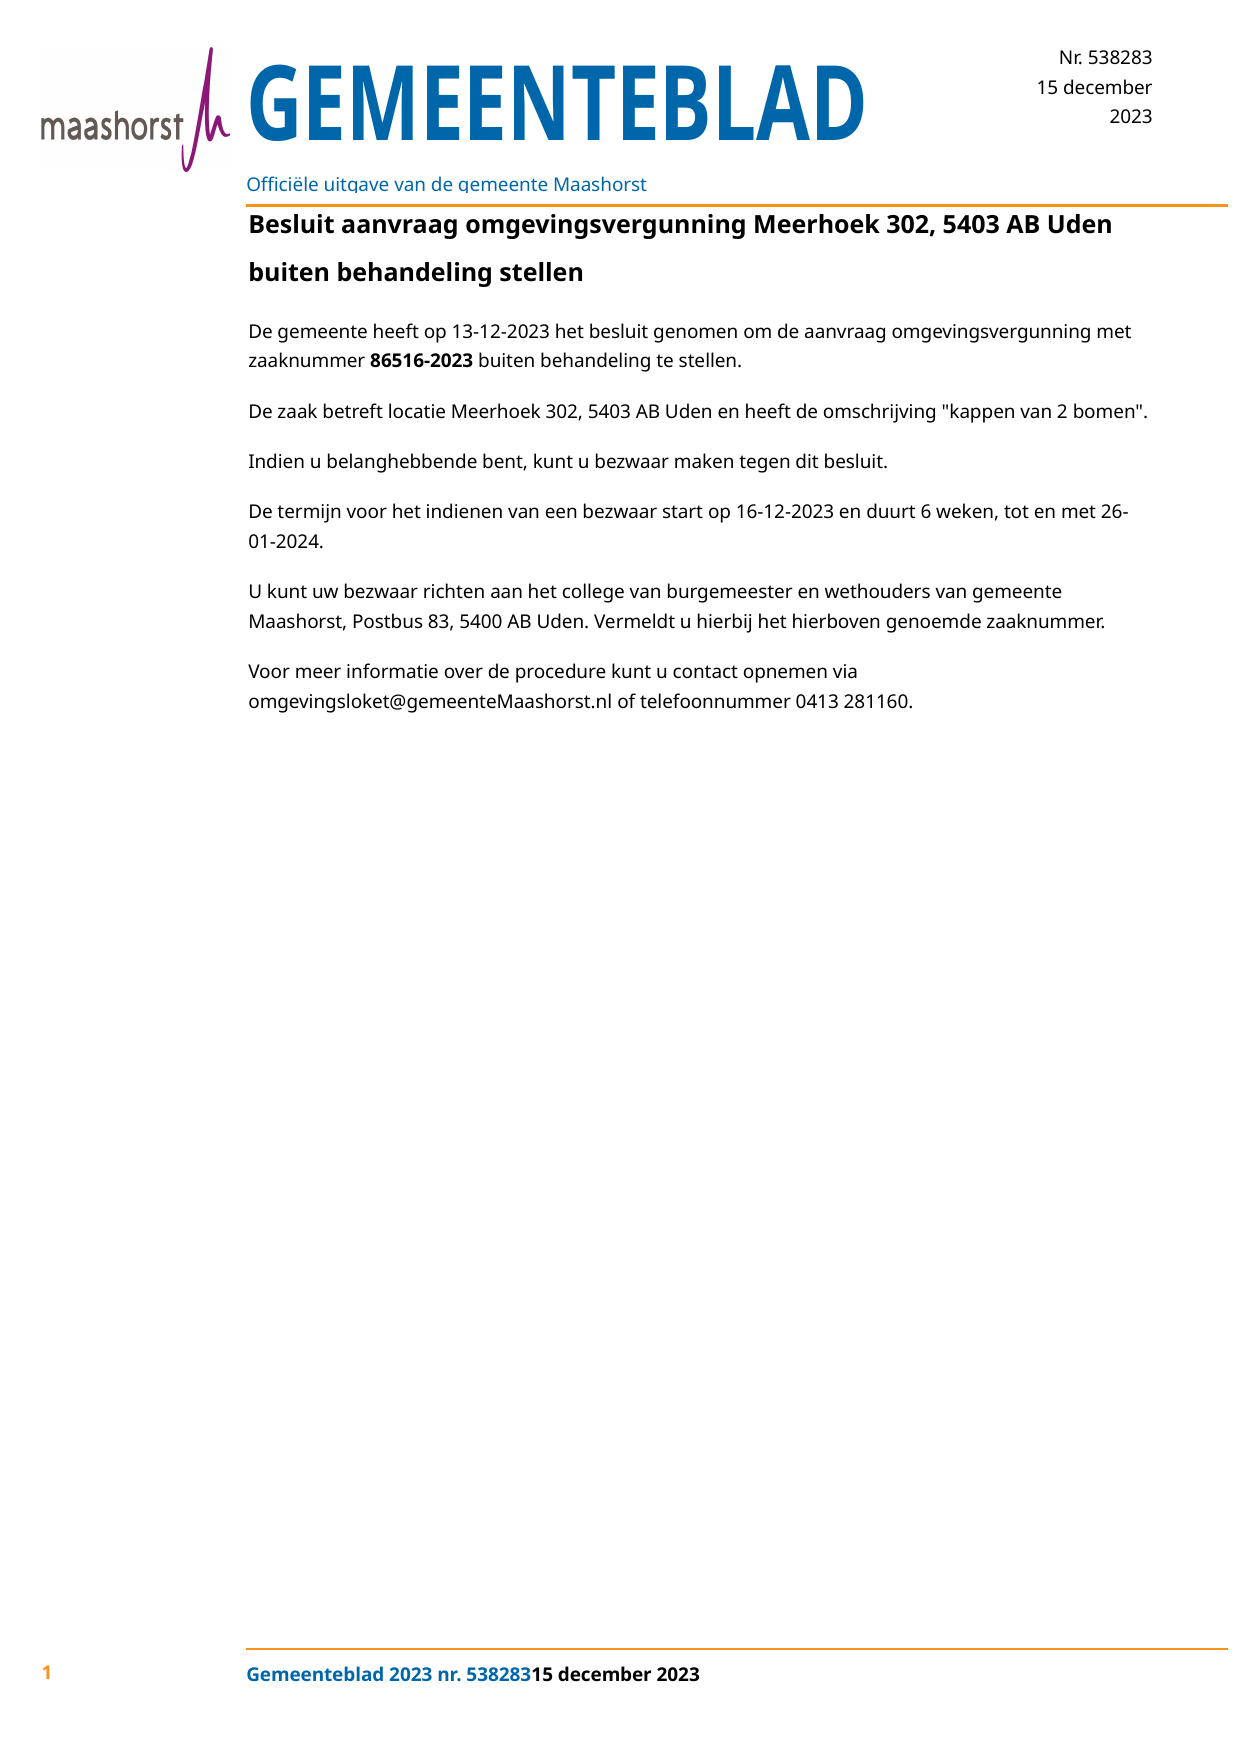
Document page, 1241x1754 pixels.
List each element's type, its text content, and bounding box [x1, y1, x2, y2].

text De termijn voor het indienen van een bezwaar start op 16-12-2023 en duurt 6 weken, tot en met 26-01-2024. [248, 499, 1152, 554]
text Besluit aanvraag omgevingsvergunning Meerhoek 302, 5403 AB Uden buiten behandeling stellen [248, 207, 1152, 288]
text De gemeente heeft op 13-12-2023 het besluit genomen om de aanvraag omgevingsvergunning met zaaknummer 86516-2023 buiten behandeling te stellen. [248, 318, 1152, 373]
text Indien u belanghebbende bent, kunt u bezwaar maken tegen dit besluit. [248, 448, 1152, 474]
text U kunt uw bezwaar richten aan het college van burgemeester en wethouders van gemeente Maashorst, Postbus 83, 5400 AB Uden. Vermeldt u hierbij het hierboven genoemde zaaknummer. [248, 579, 1152, 634]
text Voor meer informatie over de procedure kunt u contact opnemen via omgevingsloket@gemeenteMaashorst.nl of telefoonnummer 0413 281160. [248, 659, 1152, 714]
text De zaak betreft locatie Meerhoek 302, 5403 AB Uden en heeft de omschrijving "kappen van 2 bomen". [248, 398, 1152, 424]
picture [41, 47, 231, 172]
